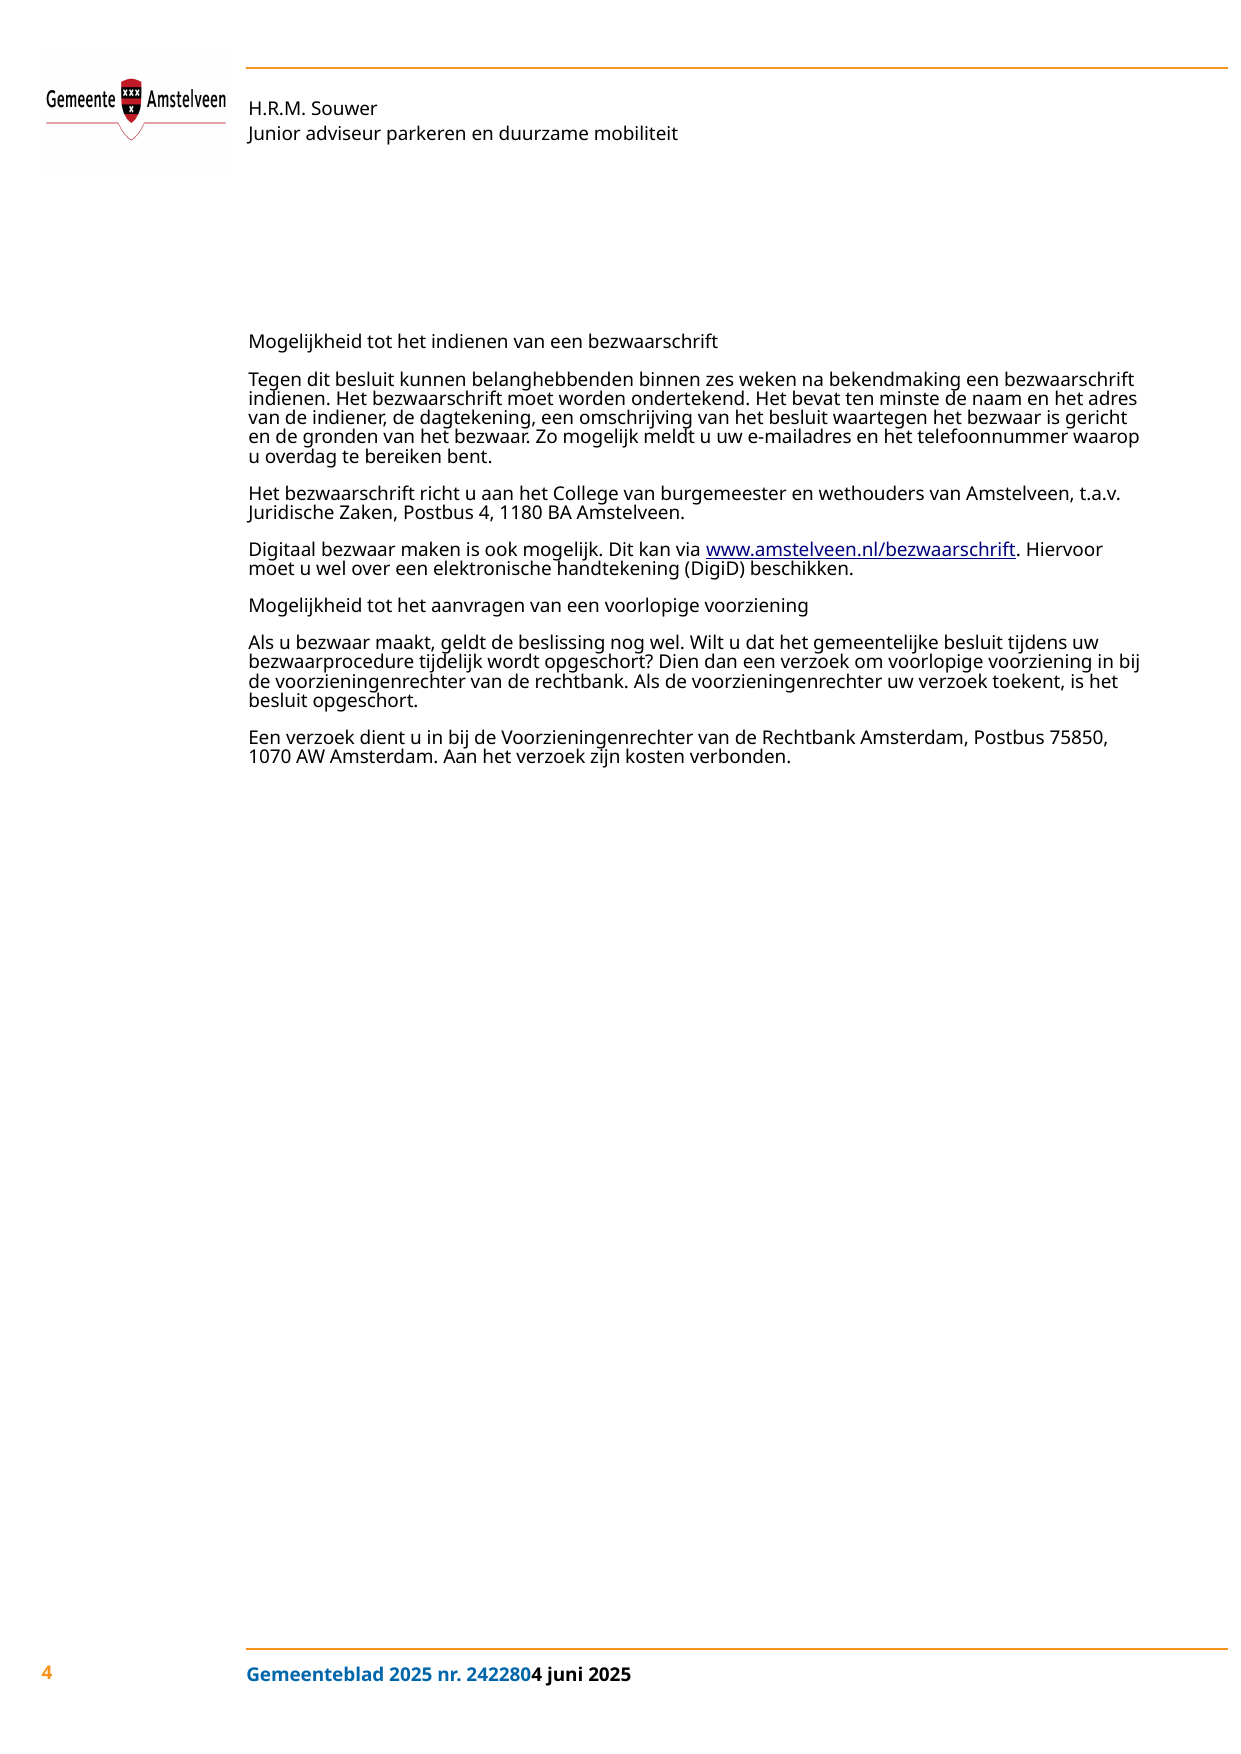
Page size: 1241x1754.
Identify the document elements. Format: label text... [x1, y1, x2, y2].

text Junior adviseur parkeren en duurzame mobiliteit [248, 121, 1152, 146]
text Mogelijkheid tot het indienen van een bezwaarschrift [248, 333, 1152, 353]
picture [41, 47, 231, 172]
text Het bezwaarschrift richt u aan het College van burgemeester en wethouders van Amstelveen, t.a.v. Juridische Zaken, Postbus 4, 1180 BA Amstelveen. [248, 484, 1152, 523]
text Als u bezwaar maakt, geldt de beslissing nog wel. Wilt u dat het gemeentelijke besluit tijdens uw bezwaarprocedure tijdelijk wordt opgeschort? Dien dan een verzoek om voorlopige voorziening in bij de voorzieningenrechter van de rechtbank. Als de voorzieningenrechter uw verzoek toekent, is het besluit opgeschort. [248, 634, 1152, 711]
text Een verzoek dient u in bij de Voorzieningenrechter van de Rechtbank Amsterdam, Postbus 75850, 1070 AW Amsterdam. Aan het verzoek zijn kosten verbonden. [248, 729, 1152, 767]
text Digitaal bezwaar maken is ook mogelijk. Dit kan via www.amstelveen.nl/bezwaarschrift. Hiervoor moet u wel over een elektronische handtekening (DigiD) beschikken. [248, 541, 1152, 579]
text Mogelijkheid tot het aanvragen van een voorlopige voorziening [248, 597, 1152, 616]
text Tegen dit besluit kunnen belanghebbenden binnen zes weken na bekendmaking een bezwaarschrift indienen. Het bezwaarschrift moet worden ondertekend. Het bevat ten minste de naam en het adres van de indiener, de dagtekening, een omschrijving van het besluit waartegen het bezwaar is gericht en de gronden van het bezwaar. Zo mogelijk meldt u uw e-mailadres en het telefoonnummer waarop u overdag te bereiken bent. [248, 371, 1152, 467]
text H.R.M. Souwer [248, 95, 1152, 121]
